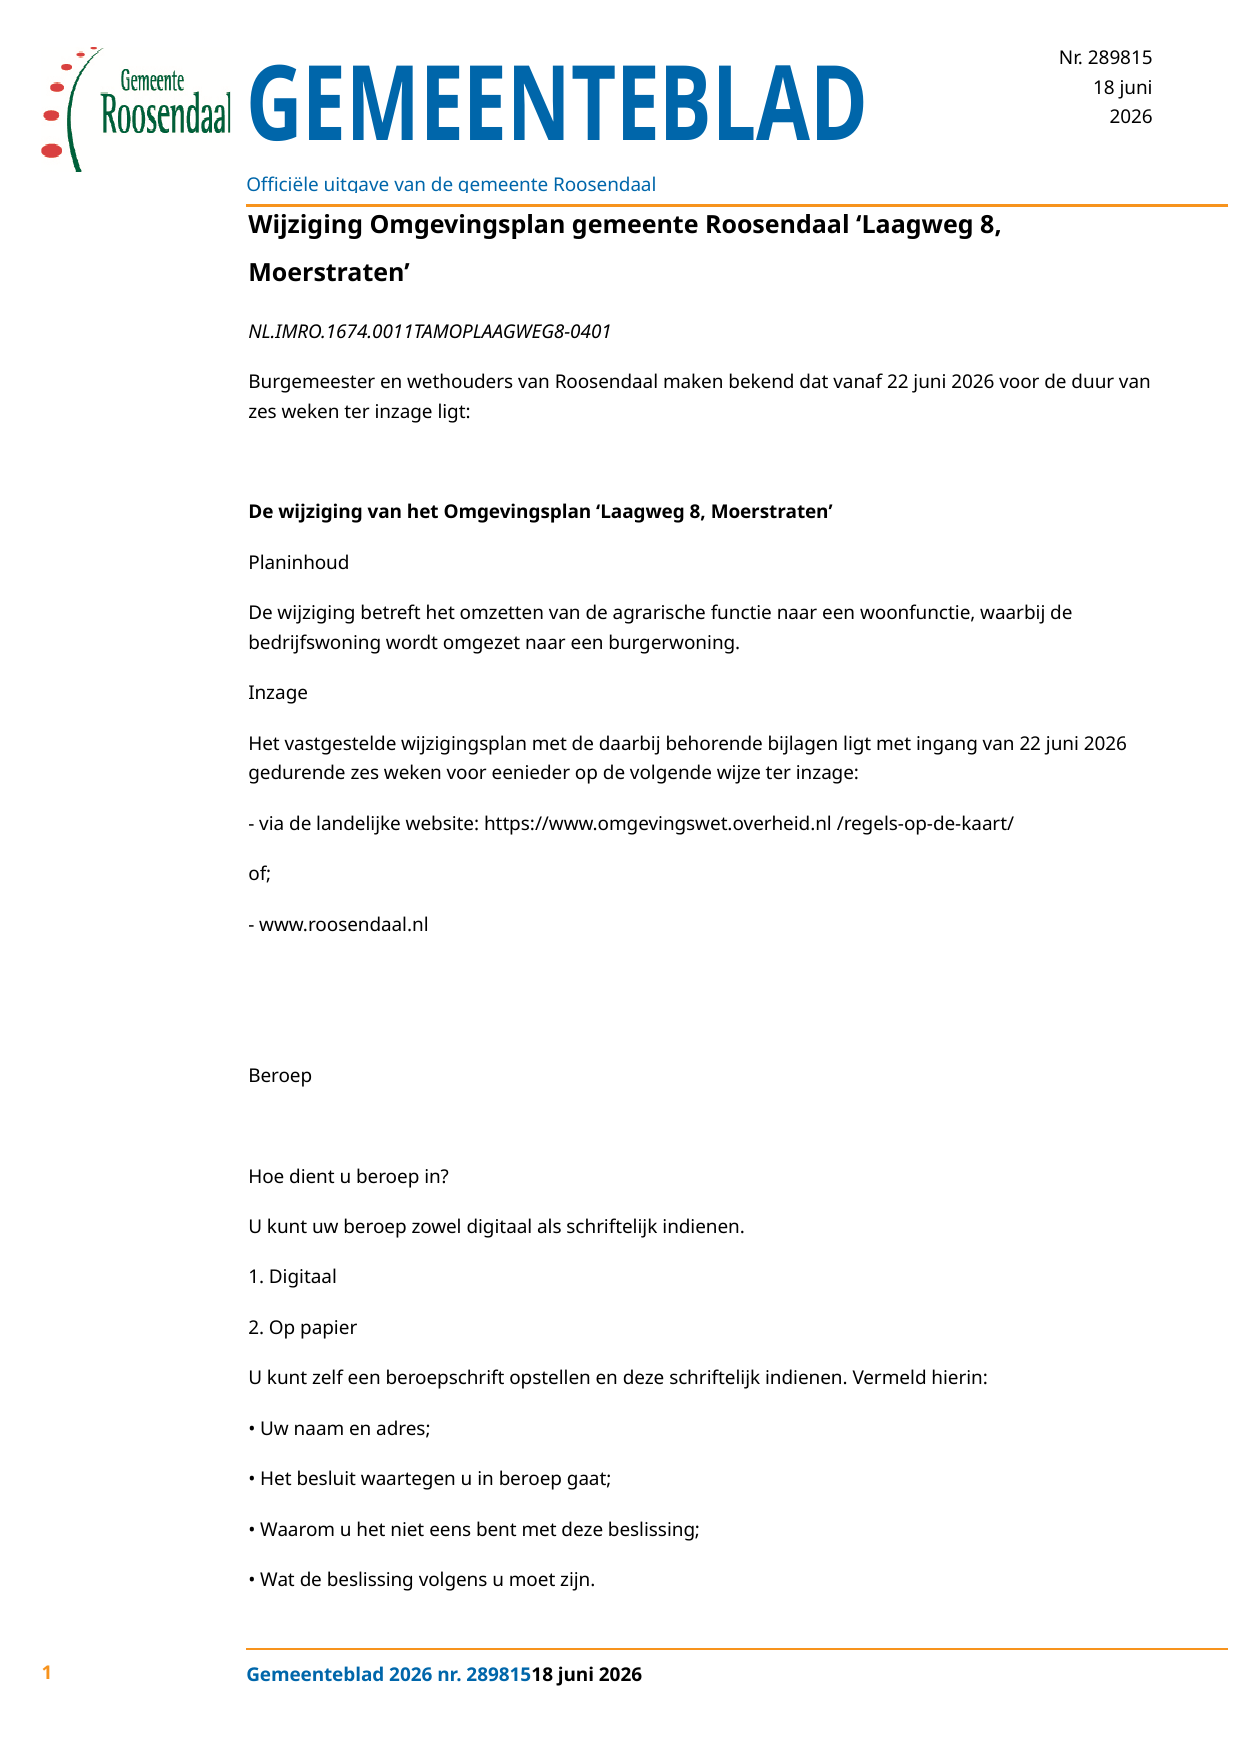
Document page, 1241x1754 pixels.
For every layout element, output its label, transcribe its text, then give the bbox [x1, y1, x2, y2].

text of; [248, 860, 1152, 886]
text 1. Digitaal [248, 1264, 1152, 1289]
text NL.IMRO.1674.0011TAMOPLAAGWEG8-0401 [248, 318, 1152, 344]
text Beroep [248, 1062, 1152, 1088]
text U kunt uw beroep zowel digitaal als schriftelijk indienen. [248, 1213, 1152, 1239]
text Planinhoud [248, 549, 1152, 575]
text - via de landelijke website: https://www.omgevingswet.overheid.nl /regels-op-de-kaart/ [248, 810, 1152, 836]
text Wijziging Omgevingsplan gemeente Roosendaal ‘Laagweg 8, Moerstraten’ [248, 207, 1152, 288]
text De wijziging van het Omgevingsplan ‘Laagweg 8, Moerstraten’ [248, 499, 1152, 524]
text Inzage [248, 679, 1152, 705]
text U kunt zelf een beroepschrift opstellen en deze schriftelijk indienen. Vermeld hierin: [248, 1364, 1152, 1390]
text Het vastgestelde wijzigingsplan met de daarbij behorende bijlagen ligt met ingang van 22 juni 2026 gedurende zes weken voor eenieder op de volgende wijze ter inzage: [248, 730, 1152, 785]
text • Uw naam en adres; [248, 1415, 1152, 1441]
text De wijziging betreft het omzetten van de agrarische functie naar een woonfunctie, waarbij de bedrijfswoning wordt omgezet naar een burgerwoning. [248, 599, 1152, 655]
text 2. Op papier [248, 1314, 1152, 1340]
picture [41, 47, 231, 172]
text Hoe dient u beroep in? [248, 1163, 1152, 1189]
text • Waarom u het niet eens bent met deze beslissing; [248, 1516, 1152, 1542]
text • Het besluit waartegen u in beroep gaat; [248, 1465, 1152, 1491]
text Burgemeester en wethouders van Roosendaal maken bekend dat vanaf 22 juni 2026 voor de duur van zes weken ter inzage ligt: [248, 368, 1152, 424]
text - www.roosendaal.nl [248, 911, 1152, 937]
text • Wat de beslissing volgens u moet zijn. [248, 1566, 1152, 1592]
